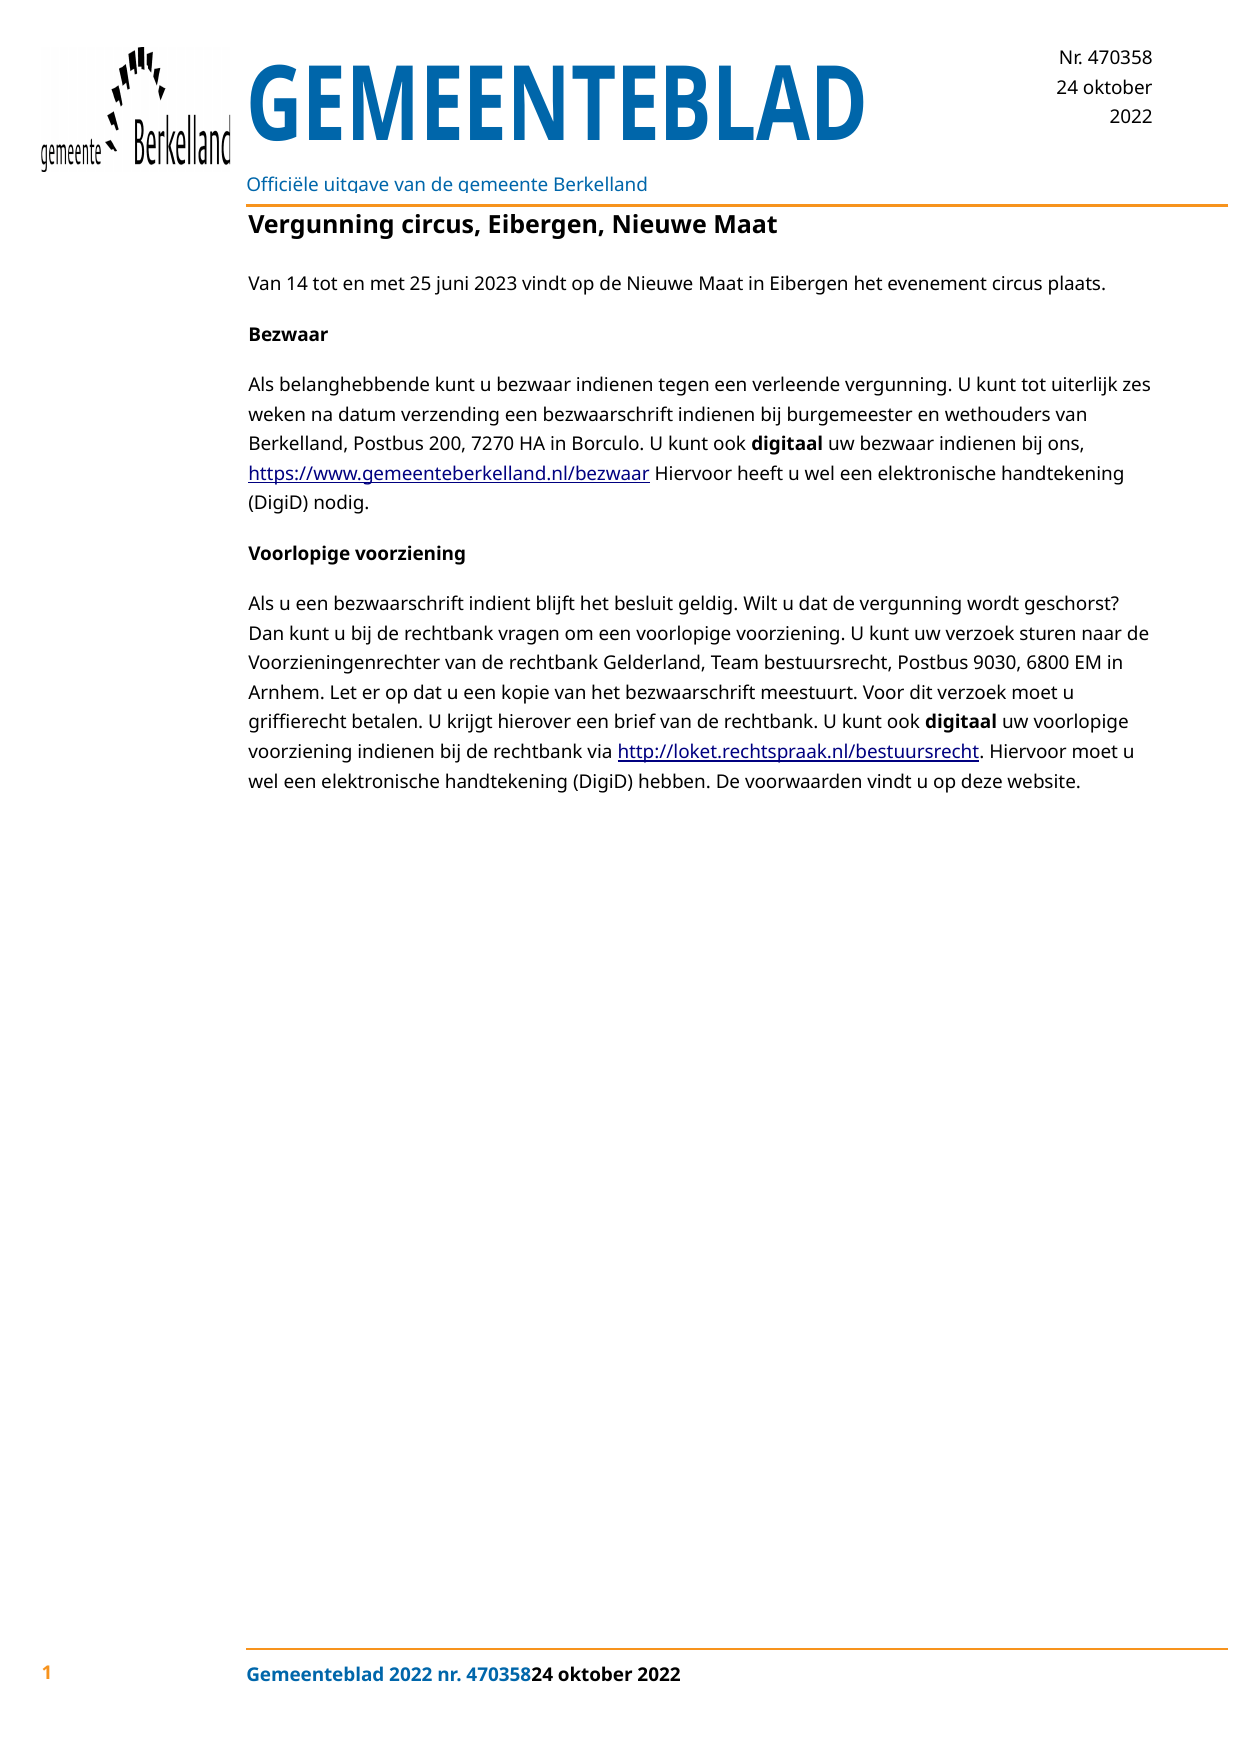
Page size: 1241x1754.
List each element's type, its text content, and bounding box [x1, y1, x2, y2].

text Vergunning circus, Eibergen, Nieuwe Maat [248, 207, 1152, 241]
text Als u een bezwaarschrift indient blijft het besluit geldig. Wilt u dat de vergunning wordt geschorst? Dan kunt u bij de rechtbank vragen om een voorlopige voorziening. U kunt uw verzoek sturen naar de Voorzieningenrechter van de rechtbank Gelderland, Team bestuursrecht, Postbus 9030, 6800 EM in Arnhem. Let er op dat u een kopie van het bezwaarschrift meestuurt. Voor dit verzoek moet u griffierecht betalen. U krijgt hierover een brief van de rechtbank. U kunt ook digitaal uw voorlopige voorziening indienen bij de rechtbank via http://loket.rechtspraak.nl/bestuursrecht. Hiervoor moet u wel een elektronische handtekening (DigiD) hebben. De voorwaarden vindt u op deze website. [248, 590, 1152, 793]
text Als belanghebbende kunt u bezwaar indienen tegen een verleende vergunning. U kunt tot uiterlijk zes weken na datum verzending een bezwaarschrift indienen bij burgemeester en wethouders van Berkelland, Postbus 200, 7270 HA in Borculo. U kunt ook digitaal uw bezwaar indienen bij ons, https://www.gemeenteberkelland.nl/bezwaar Hiervoor heeft u wel een elektronische handtekening (DigiD) nodig. [248, 371, 1152, 515]
text Voorlopige voorziening [248, 540, 1152, 566]
text Bezwaar [248, 321, 1152, 346]
picture [41, 47, 231, 172]
text Van 14 tot en met 25 juni 2023 vindt op de Nieuwe Maat in Eibergen het evenement circus plaats. [248, 270, 1152, 296]
